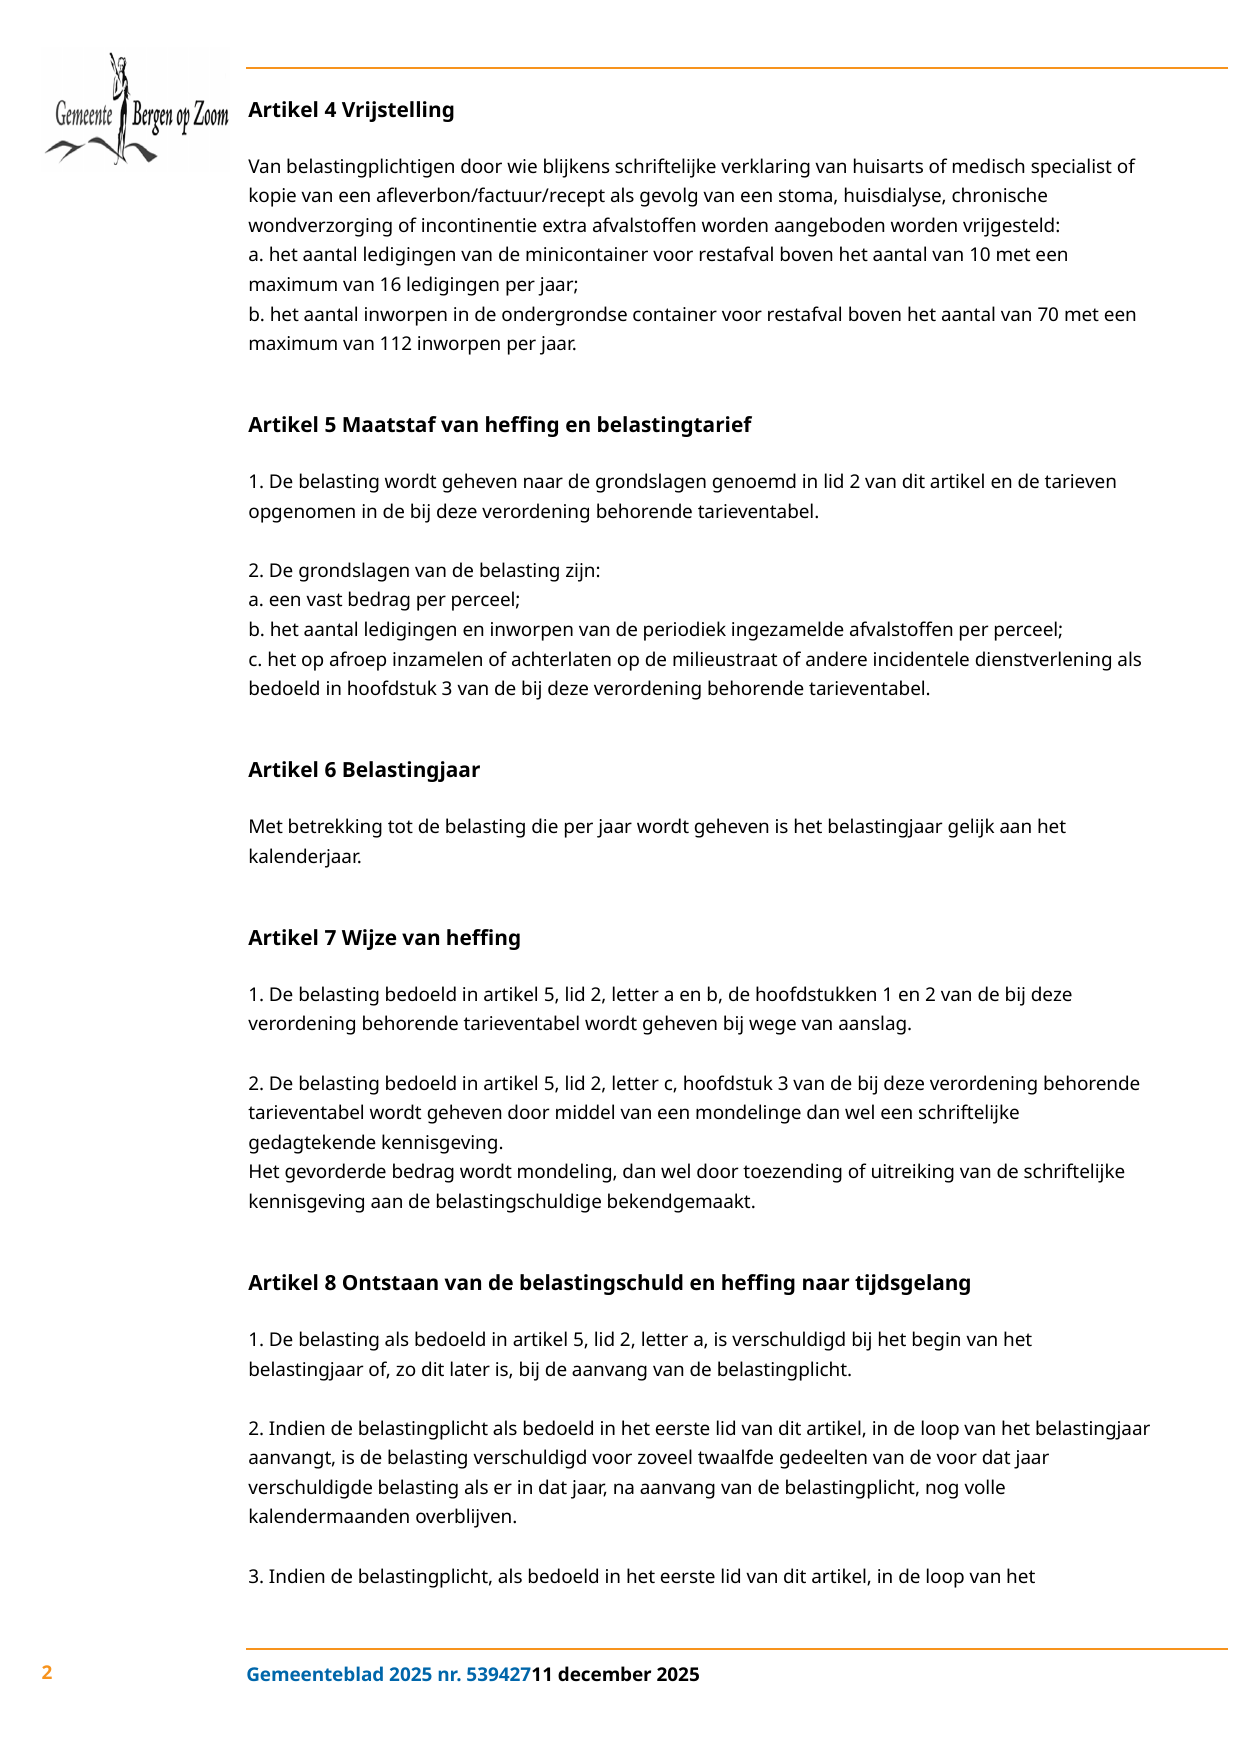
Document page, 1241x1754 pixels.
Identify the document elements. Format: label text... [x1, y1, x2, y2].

text Artikel 6 Belastingjaar [248, 755, 1152, 784]
text a. een vast bedrag per perceel; [248, 587, 1152, 612]
text Van belastingplichtigen door wie blijkens schriftelijke verklaring van huisarts of medisch specialist of kopie van een afleverbon/factuur/recept als gevolg van een stoma, huisdialyse, chronische wondverzorging of incontinentie extra afvalstoffen worden aangeboden worden vrijgesteld: [248, 153, 1152, 238]
text 2. Indien de belastingplicht als bedoeld in het eerste lid van dit artikel, in de loop van het belastingjaar aanvangt, is de belasting verschuldigd voor zoveel twaalfde gedeelten van de voor dat jaar verschuldigde belasting als er in dat jaar, na aanvang van de belastingplicht, nog volle kalendermaanden overblijven. [248, 1415, 1152, 1529]
text Artikel 7 Wijze van heffing [248, 923, 1152, 951]
text 2. De belasting bedoeld in artikel 5, lid 2, letter c, hoofdstuk 3 van de bij deze verordening behorende tarieventabel wordt geheven door middel van een mondelinge dan wel een schriftelijke gedagtekende kennisgeving. [248, 1070, 1152, 1155]
text Met betrekking tot de belasting die per jaar wordt geheven is het belastingjaar gelijk aan het kalenderjaar. [248, 813, 1152, 869]
text Het gevorderde bedrag wordt mondeling, dan wel door toezending of uitreiking van de schriftelijke kennisgeving aan de belastingschuldige bekendgemaakt. [248, 1158, 1152, 1214]
text c. het op afroep inzamelen of achterlaten op de milieustraat of andere incidentele dienstverlening als bedoeld in hoofdstuk 3 van de bij deze verordening behorende tarieventabel. [248, 646, 1152, 701]
text a. het aantal ledigingen van de minicontainer voor restafval boven het aantal van 10 met een maximum van 16 ledigingen per jaar; [248, 242, 1152, 297]
text b. het aantal inworpen in de ondergrondse container voor restafval boven het aantal van 70 met een maximum van 112 inworpen per jaar. [248, 301, 1152, 356]
text 2. De grondslagen van de belasting zijn: [248, 557, 1152, 583]
text 3. Indien de belastingplicht, als bedoeld in het eerste lid van dit artikel, in de loop van het [248, 1563, 1152, 1588]
text 1. De belasting wordt geheven naar de grondslagen genoemd in lid 2 van dit artikel en de tarieven opgenomen in de bij deze verordening behorende tarieventabel. [248, 468, 1152, 524]
text Artikel 5 Maatstaf van heffing en belastingtarief [248, 410, 1152, 439]
text b. het aantal ledigingen en inworpen van de periodiek ingezamelde afvalstoffen per perceel; [248, 616, 1152, 642]
text Artikel 8 Ontstaan van de belastingschuld en heffing naar tijdsgelang [248, 1268, 1152, 1297]
text Artikel 4 Vrijstelling [248, 95, 1152, 123]
text 1. De belasting als bedoeld in artikel 5, lid 2, letter a, is verschuldigd bij het begin van het belastingjaar of, zo dit later is, bij de aanvang van de belastingplicht. [248, 1326, 1152, 1381]
text 1. De belasting bedoeld in artikel 5, lid 2, letter a en b, de hoofdstukken 1 en 2 van de bij deze verordening behorende tarieventabel wordt geheven bij wege van aanslag. [248, 981, 1152, 1036]
picture [41, 47, 231, 172]
